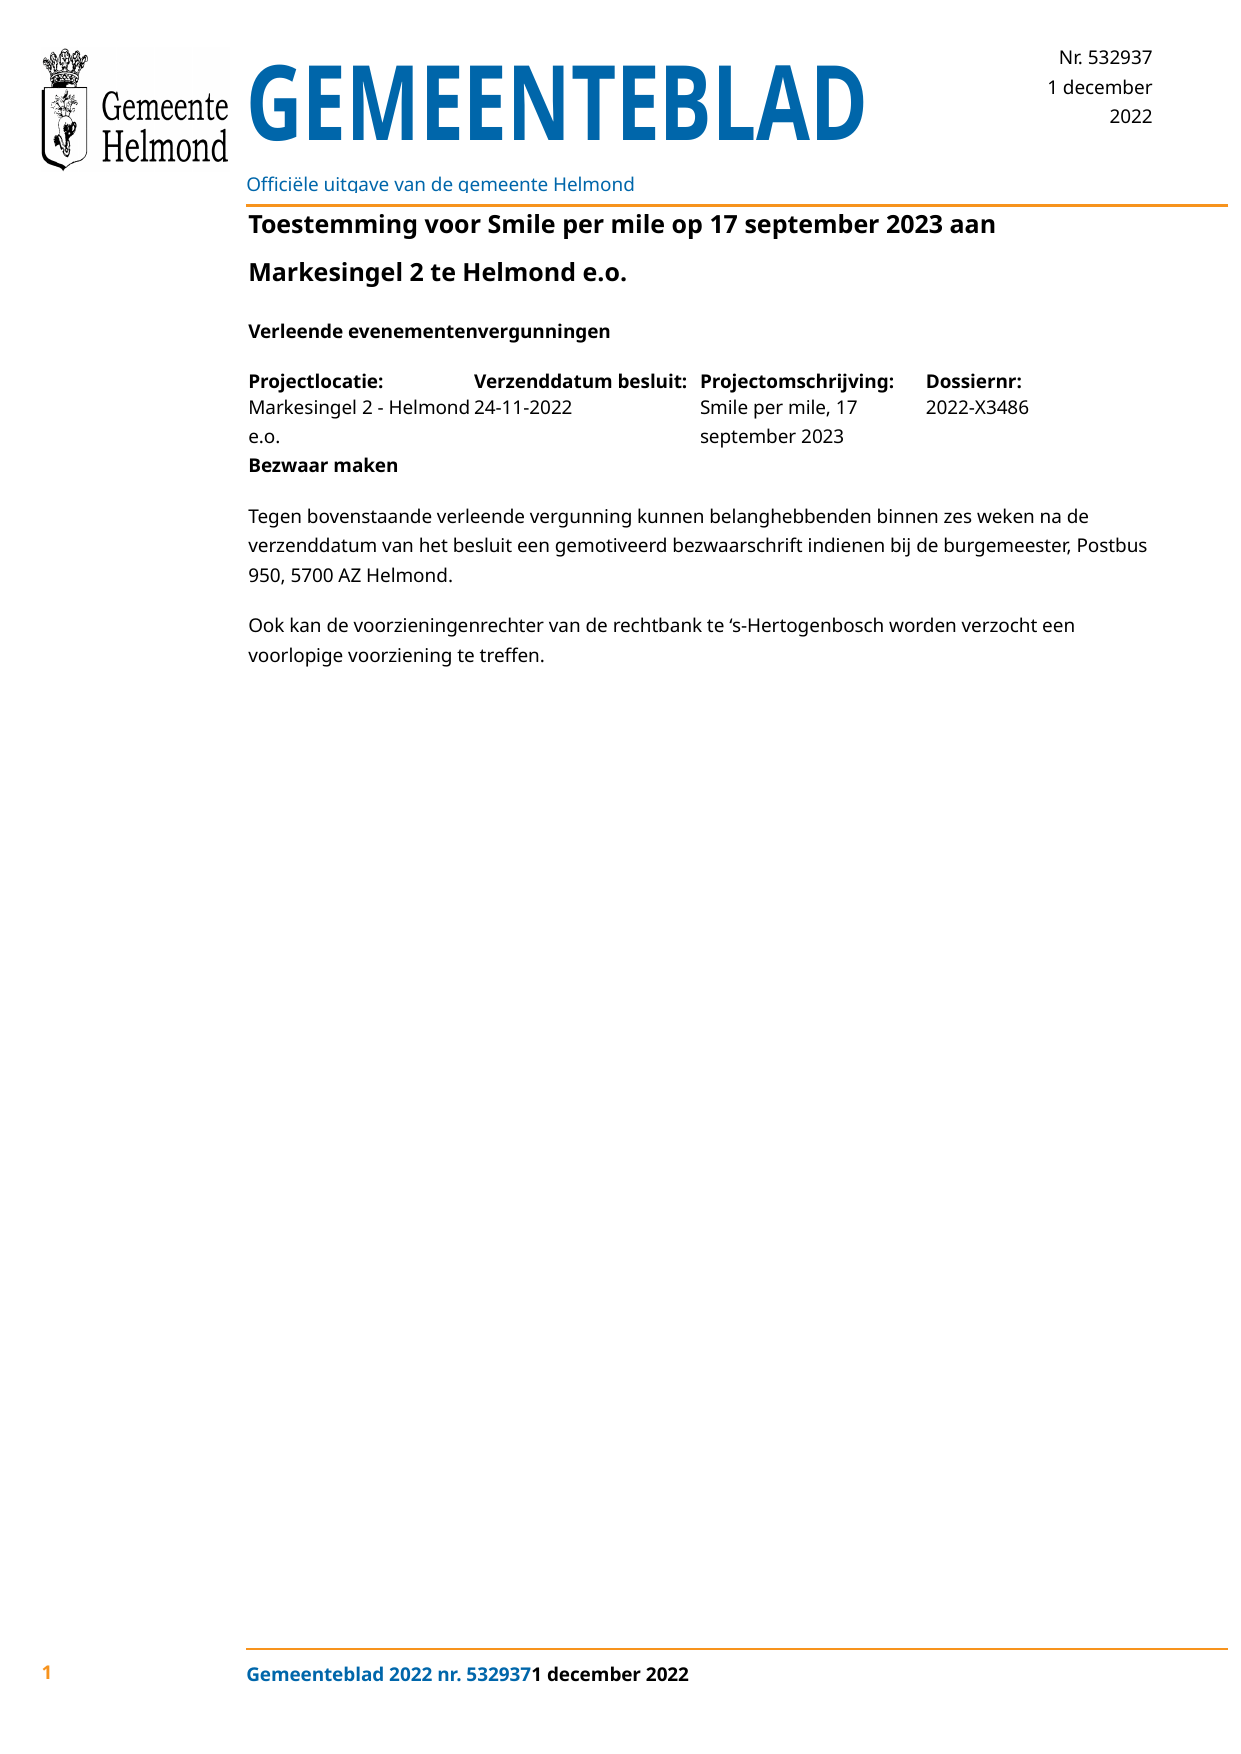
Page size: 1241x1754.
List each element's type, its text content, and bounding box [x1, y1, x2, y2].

text Ook kan de voorzieningenrechter van de rechtbank te ‘s-Hertogenbosch worden verzocht een voorlopige voorziening te treffen. [248, 613, 1152, 668]
table_cell Markesingel 2 - Helmond e.o. [248, 394, 474, 449]
text Tegen bovenstaande verleende vergunning kunnen belanghebbenden binnen zes weken na de verzenddatum van het besluit een gemotiveerd bezwaarschrift indienen bij de burgemeester, Postbus 950, 5700 AZ Helmond. [248, 503, 1152, 588]
text Toestemming voor Smile per mile op 17 september 2023 aan Markesingel 2 te Helmond e.o. [248, 207, 1152, 288]
table_header Dossiernr: [926, 369, 1152, 394]
table_cell Smile per mile, 17 september 2023 [700, 394, 926, 449]
table_cell 2022-X3486 [926, 394, 1152, 449]
table_header Projectomschrijving: [700, 369, 926, 394]
text Bezwaar maken [248, 453, 1152, 478]
text Verleende evenementenvergunningen [248, 318, 1152, 344]
table_header Projectlocatie: [248, 369, 474, 394]
table_cell 24-11-2022 [474, 394, 700, 449]
picture [41, 47, 231, 172]
table_header Verzenddatum besluit: [474, 369, 700, 394]
